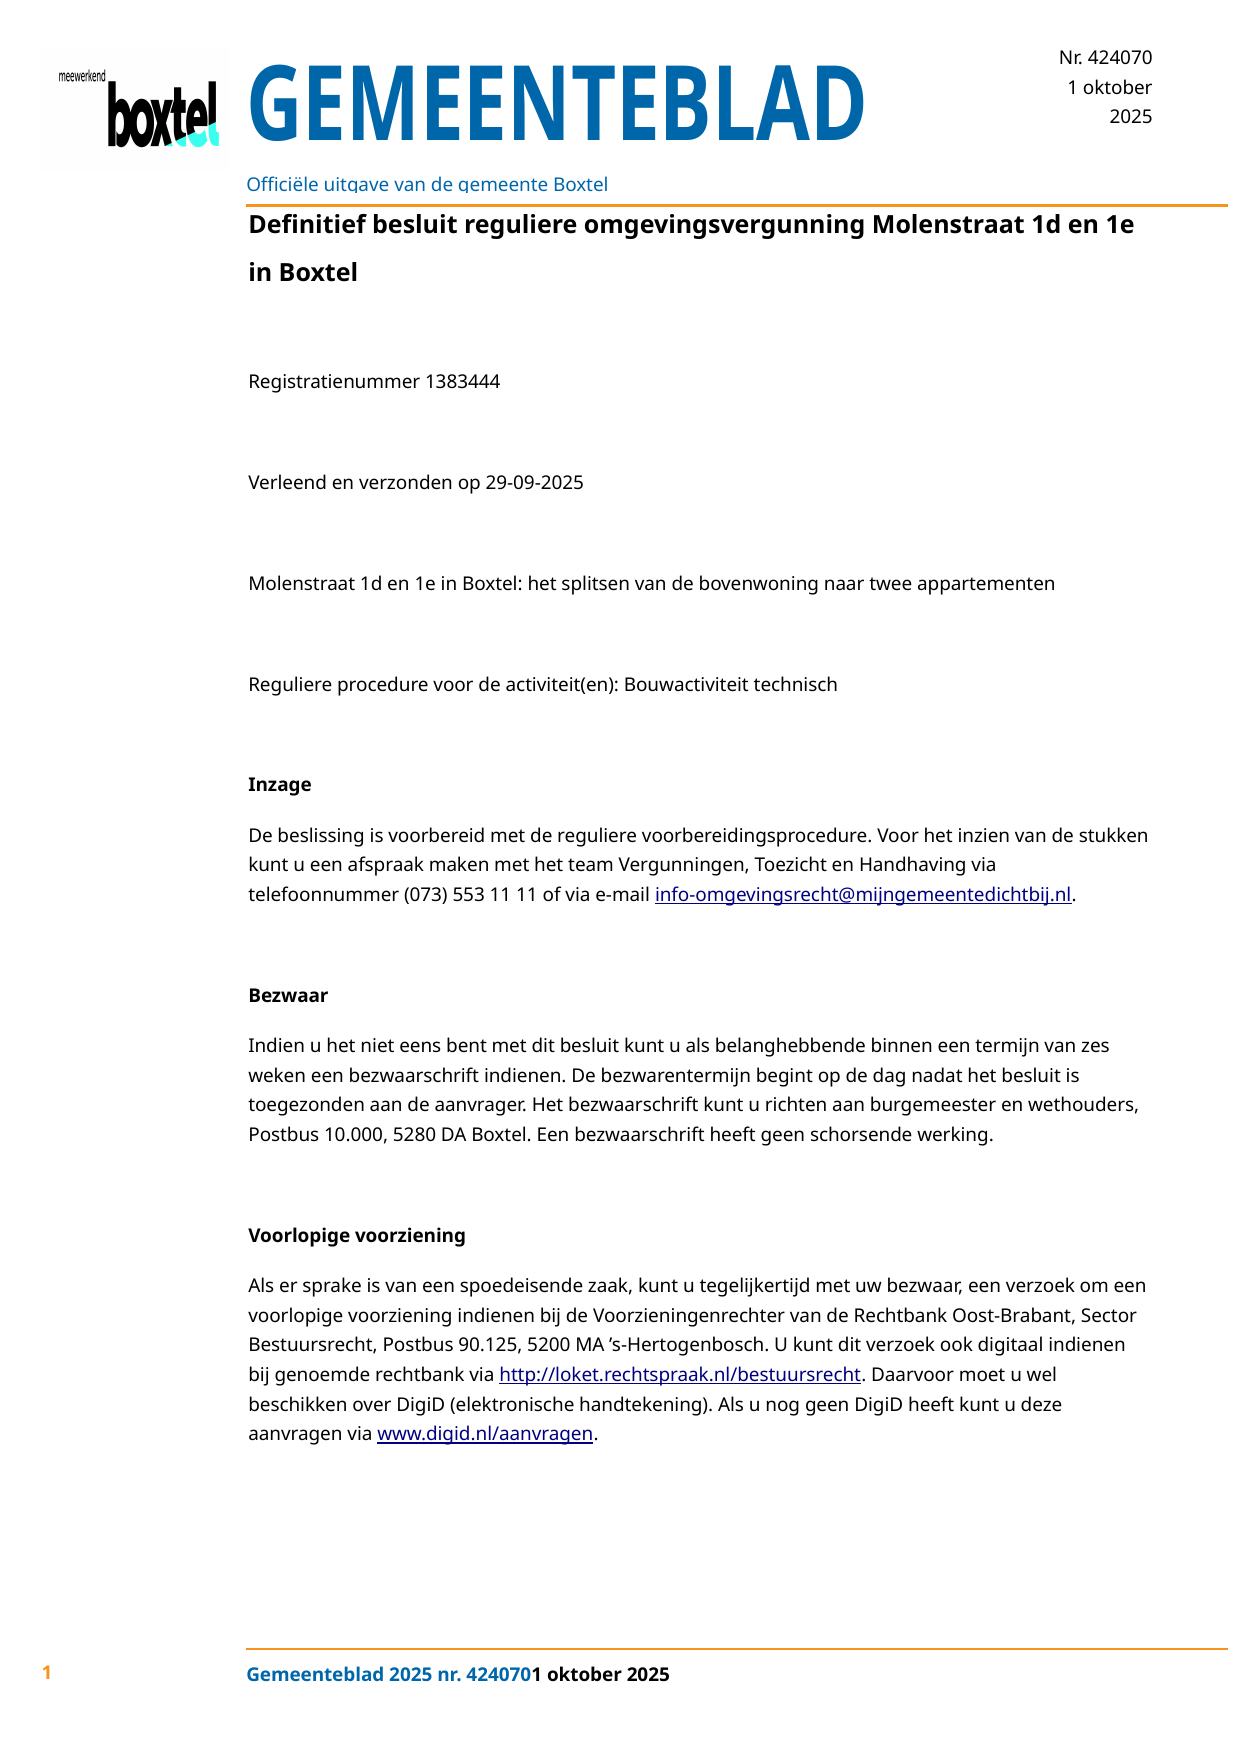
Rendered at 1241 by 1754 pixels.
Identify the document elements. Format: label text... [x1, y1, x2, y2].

picture [41, 47, 231, 172]
text Reguliere procedure voor de activiteit(en): Bouwactiviteit technisch [248, 671, 1152, 697]
text Indien u het niet eens bent met dit besluit kunt u als belanghebbende binnen een termijn van zes weken een bezwaarschrift indienen. De bezwarentermijn begint op de dag nadat het besluit is toegezonden aan de aanvrager. Het bezwaarschrift kunt u richten aan burgemeester en wethouders, Postbus 10.000, 5280 DA Boxtel. Een bezwaarschrift heeft geen schorsende werking. [248, 1032, 1152, 1147]
text Voorlopige voorziening [248, 1222, 1152, 1248]
text Als er sprake is van een spoedeisende zaak, kunt u tegelijkertijd met uw bezwaar, een verzoek om een voorlopige voorziening indienen bij de Voorzieningenrechter van de Rechtbank Oost-Brabant, Sector Bestuursrecht, Postbus 90.125, 5200 MA ’s-Hertogenbosch. U kunt dit verzoek ook digitaal indienen bij genoemde rechtbank via http://loket.rechtspraak.nl/bestuursrecht. Daarvoor moet u wel beschikken over DigiD (elektronische handtekening). Als u nog geen DigiD heeft kunt u deze aanvragen via www.digid.nl/aanvragen. [248, 1272, 1152, 1446]
text Inzage [248, 772, 1152, 797]
text Bezwaar [248, 982, 1152, 1008]
text Registratienummer 1383444 [248, 368, 1152, 394]
text Definitief besluit reguliere omgevingsvergunning Molenstraat 1d en 1e in Boxtel [248, 207, 1152, 288]
text Molenstraat 1d en 1e in Boxtel: het splitsen van de bovenwoning naar twee appartementen [248, 570, 1152, 596]
text Verleend en verzonden op 29-09-2025 [248, 469, 1152, 495]
text De beslissing is voorbereid met de reguliere voorbereidingsprocedure. Voor het inzien van de stukken kunt u een afspraak maken met het team Vergunningen, Toezicht en Handhaving via telefoonnummer (073) 553 11 11 of via e-mail info-omgevingsrecht@mijngemeentedichtbij.nl. [248, 822, 1152, 907]
